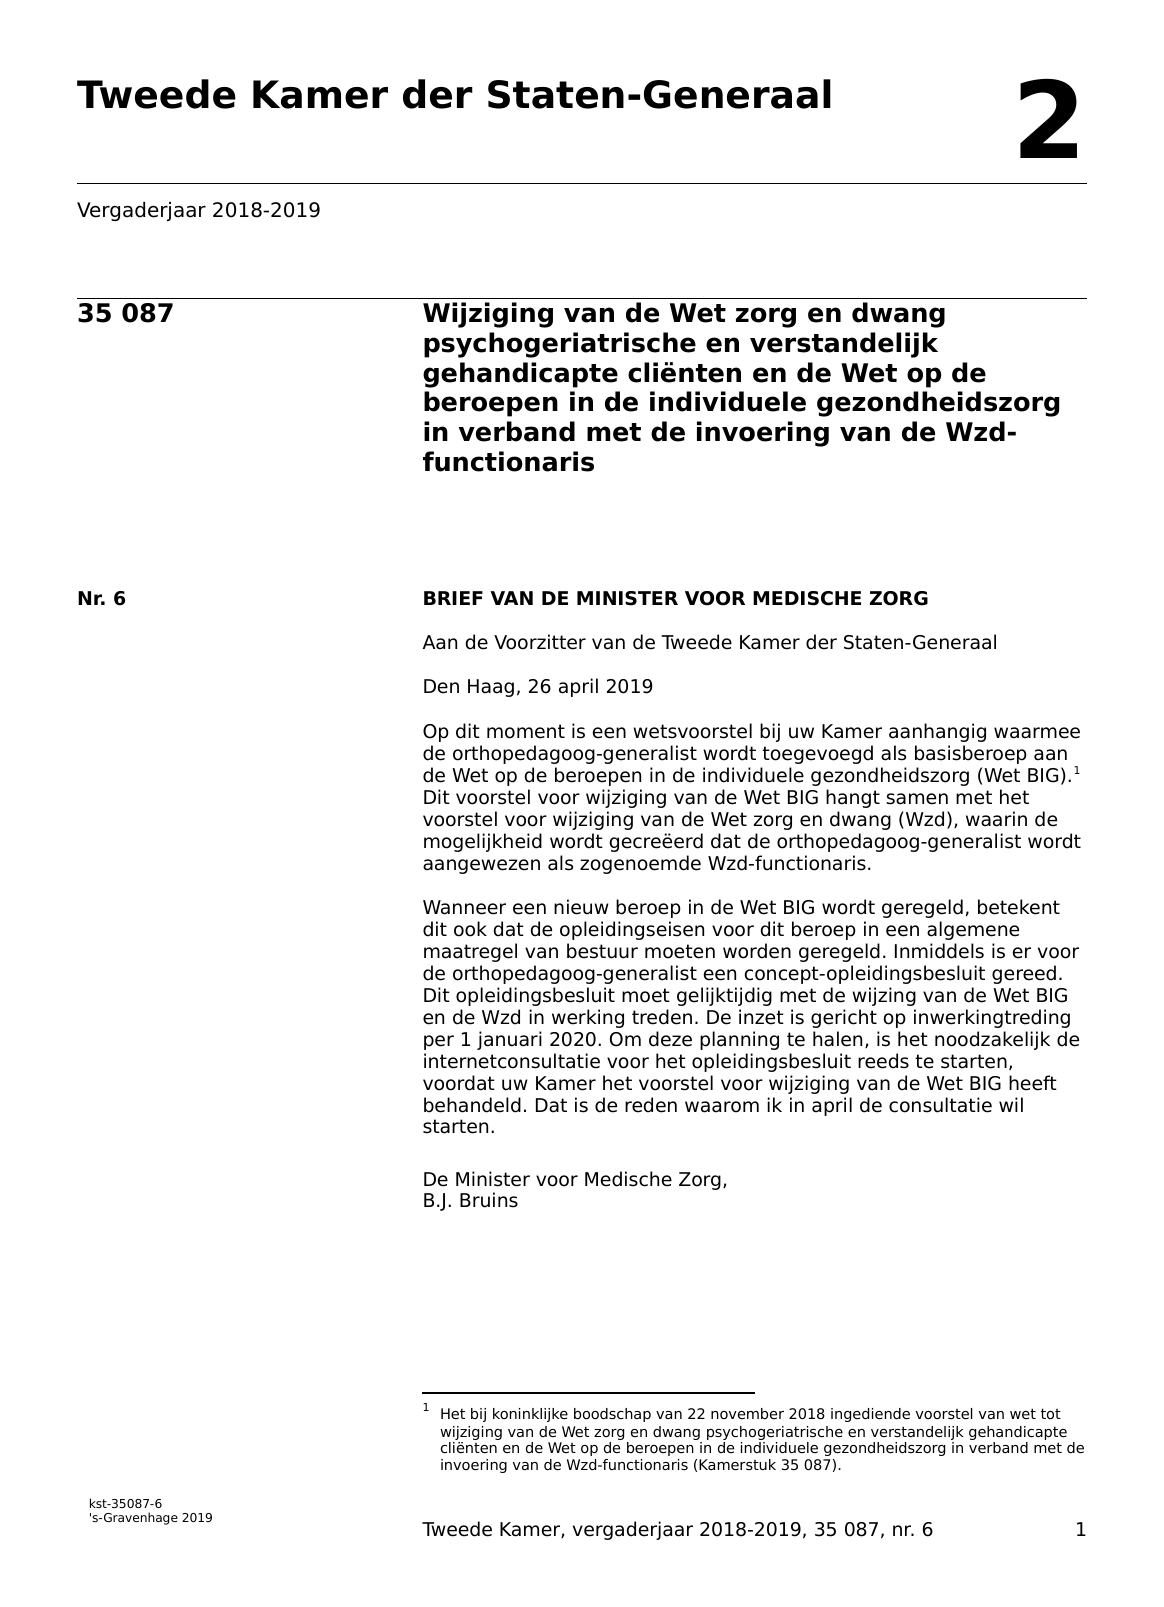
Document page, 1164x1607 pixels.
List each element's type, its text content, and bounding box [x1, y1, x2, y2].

subtitle 35 087 Wijziging van de Wet zorg en dwang psychogeriatrische en verstandelijk gehandicapte cliënten en de Wet op de beroepen in de individuele gezondheidszorg in verband met de invoering van de Wzd-functionaris [77, 299, 1087, 477]
table_cell Vergaderjaar 2018-2019 [77, 184, 1087, 298]
text Het bij koninklijke boodschap van 22 november 2018 ingediende voorstel van wet tot wijziging van de Wet zorg en dwang psychogeriatrische en verstandelijk gehandicapte cliënten en de Wet op de beroepen in de individuele gezondheidszorg in verband met de invoering van de Wzd-functionaris (Kamerstuk 35 087). [422, 1402, 1087, 1474]
text Aan de Voorzitter van de Tweede Kamer der Staten-Generaal [422, 632, 1087, 654]
text Op dit moment is een wetsvoorstel bij uw Kamer aanhangig waarmee de orthopedagoog-generalist wordt toegevoegd als basisberoep aan de Wet op de beroepen in de individuele gezondheidszorg (Wet BIG). Dit voorstel voor wijziging van de Wet BIG hangt samen met het voorstel voor wijziging van de Wet zorg en dwang (Wzd), waarin de mogelijkheid wordt gecreëerd dat de orthopedagoog-generalist wordt aangewezen als zogenoemde Wzd-functionaris. [422, 721, 1087, 874]
text Wanneer een nieuw beroep in de Wet BIG wordt geregeld, betekent dit ook dat de opleidingseisen voor dit beroep in een algemene maatregel van bestuur moeten worden geregeld. Inmiddels is er voor de orthopedagoog-generalist een concept-opleidingsbesluit gereed. Dit opleidingsbesluit moet gelijktijdig met de wijzing van de Wet BIG en de Wzd in werking treden. De inzet is gericht op inwerkingtreding per 1 januari 2020. Om deze planning te halen, is het noodzakelijk de internetconsultatie voor het opleidingsbesluit reeds te starten, voordat uw Kamer het voorstel voor wijziging van de Wet BIG heeft behandeld. Dat is de reden waarom ik in april de consultatie wil starten. [422, 897, 1087, 1138]
text Den Haag, 26 april 2019 [422, 676, 1087, 698]
table_header 2 [886, 59, 1087, 183]
subtitle Nr. 6 BRIEF VAN DE MINISTER VOOR MEDISCHE ZORG [77, 588, 1087, 610]
text kst-35087-6 [88, 1497, 323, 1511]
table_header Tweede Kamer der Staten-Generaal [77, 59, 886, 183]
text 's-Gravenhage 2019 [88, 1511, 323, 1525]
text De Minister voor Medische Zorg, B.J. Bruins [422, 1168, 1087, 1212]
